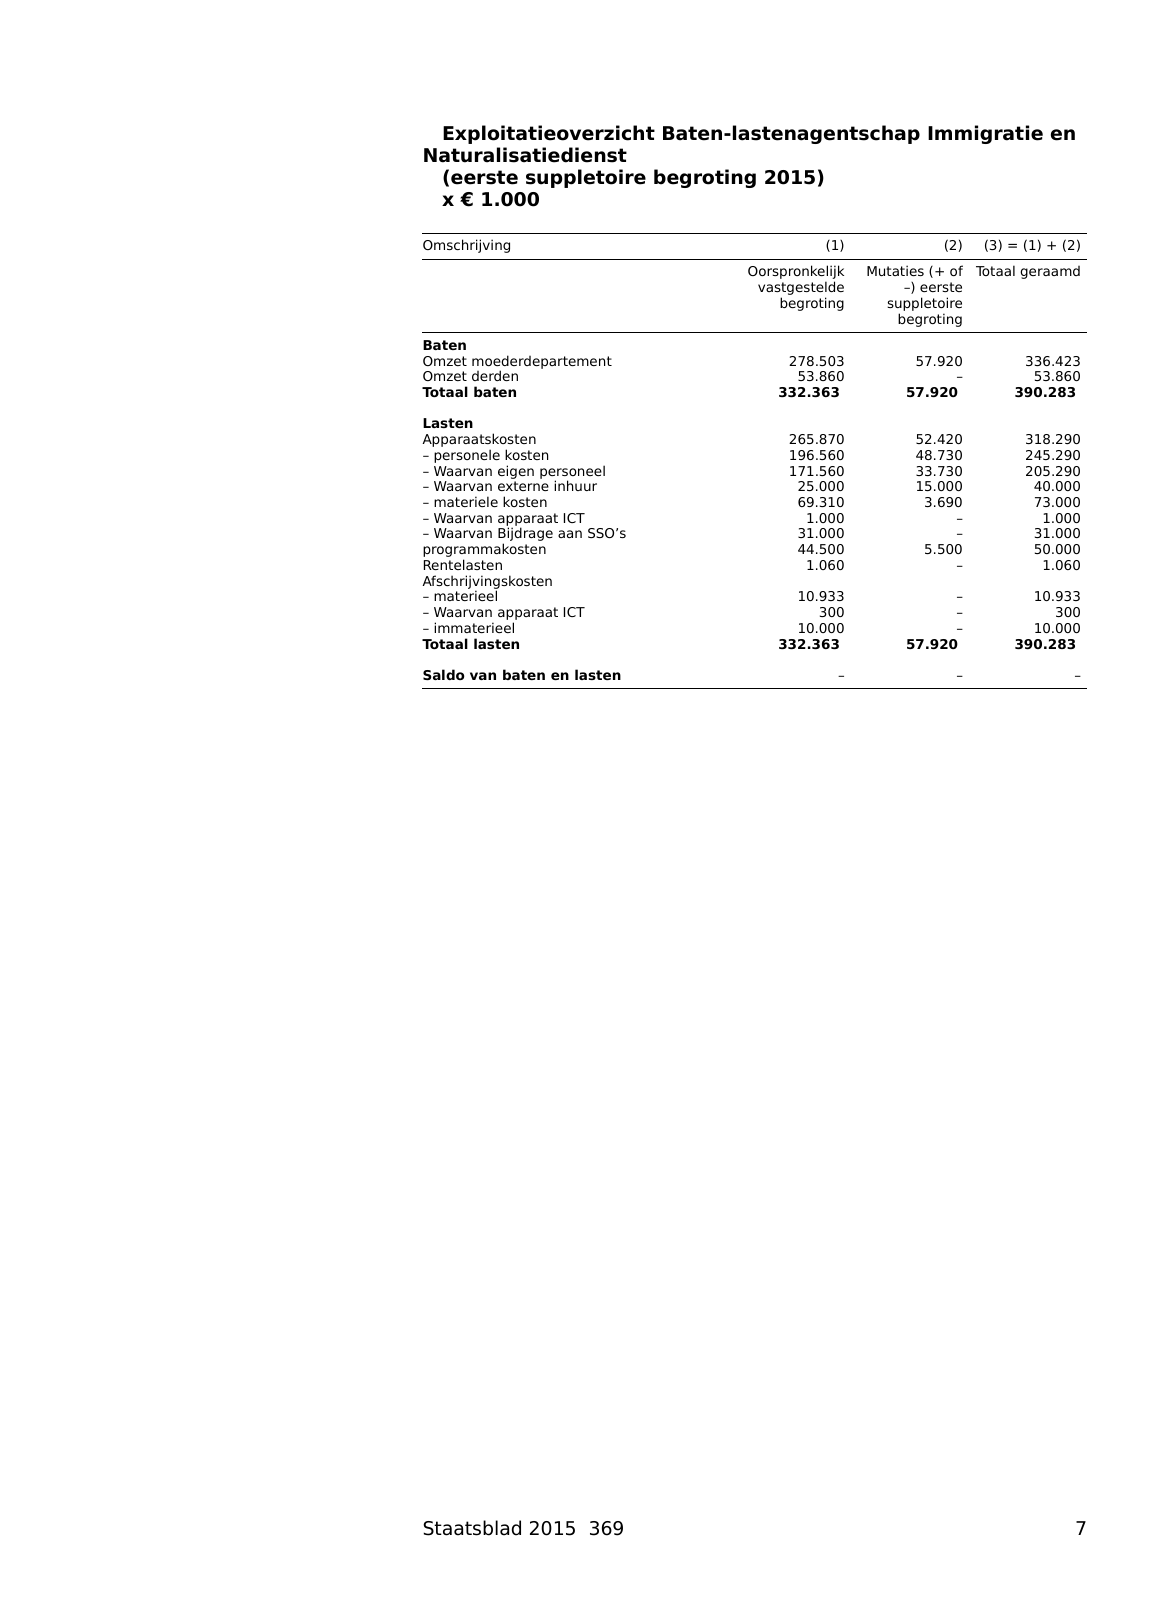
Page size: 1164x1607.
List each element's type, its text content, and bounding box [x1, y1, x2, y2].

table_cell 265.870 [732, 432, 850, 448]
table_cell 318.290 [969, 432, 1087, 448]
table_cell 73.000 [969, 495, 1087, 511]
table_header (2) [850, 234, 968, 258]
table_cell Totaal baten [422, 385, 732, 401]
table_cell 3.690 [850, 495, 968, 511]
table_cell 300 [732, 605, 850, 621]
table_cell Apparaatskosten [422, 432, 732, 448]
table_cell [732, 333, 850, 353]
table_cell 52.420 [850, 432, 968, 448]
table_cell [969, 416, 1087, 432]
table_cell Baten [422, 333, 732, 353]
table_cell 50.000 [969, 542, 1087, 558]
table_cell 44.500 [732, 542, 850, 558]
table_cell 5.500 [850, 542, 968, 558]
table_cell – [732, 668, 850, 688]
table_cell programmakosten [422, 542, 732, 558]
table_cell [969, 333, 1087, 353]
table_cell 1.060 [732, 558, 850, 573]
table_cell 15.000 [850, 479, 968, 495]
table_cell 31.000 [732, 526, 850, 542]
table_cell 196.560 [732, 448, 850, 463]
table_cell 300 [969, 605, 1087, 621]
table_cell Afschrijvingskosten [422, 574, 732, 589]
table_cell Totaal lasten [422, 636, 732, 652]
table_cell 40.000 [969, 479, 1087, 495]
table_cell – Waarvan externe inhuur [422, 479, 732, 495]
table_cell 57.920 [850, 636, 968, 652]
table_cell – Waarvan apparaat ICT [422, 605, 732, 621]
table_cell – [969, 668, 1087, 688]
table_cell 390.283 [969, 636, 1087, 652]
table_cell – [850, 668, 968, 688]
text x € 1.000 [422, 188, 1087, 211]
table_cell 69.310 [732, 495, 850, 511]
table_cell [969, 652, 1087, 668]
table_cell Totaal geraamd [969, 260, 1087, 332]
table_cell [850, 652, 968, 668]
table_cell 53.860 [732, 369, 850, 385]
table_cell [732, 401, 850, 416]
table_cell 332.363 [732, 636, 850, 652]
table_cell 48.730 [850, 448, 968, 463]
table_cell [422, 652, 732, 668]
table_cell – immaterieel [422, 621, 732, 636]
table_cell – personele kosten [422, 448, 732, 463]
table_cell [969, 574, 1087, 589]
table_cell 171.560 [732, 464, 850, 479]
table_cell – [850, 605, 968, 621]
table_cell [850, 333, 968, 353]
table_cell 10.000 [969, 621, 1087, 636]
table_cell – materieel [422, 589, 732, 605]
table_cell 245.290 [969, 448, 1087, 463]
table_cell 1.060 [969, 558, 1087, 573]
table_cell [732, 416, 850, 432]
table_cell Rentelasten [422, 558, 732, 573]
table_cell – [850, 511, 968, 526]
table_cell – Waarvan apparaat ICT [422, 511, 732, 526]
table_cell Lasten [422, 416, 732, 432]
table_cell [850, 416, 968, 432]
table_cell Omzet derden [422, 369, 732, 385]
table_cell 57.920 [850, 353, 968, 369]
text Exploitatieoverzicht Baten-lastenagentschap Immigratie en Naturalisatiedienst [422, 123, 1087, 167]
table_cell – materiele kosten [422, 495, 732, 511]
table_cell 33.730 [850, 464, 968, 479]
table_cell 10.933 [969, 589, 1087, 605]
table_cell Omzet moederdepartement [422, 353, 732, 369]
table_header Omschrijving [422, 234, 732, 258]
table_cell 31.000 [969, 526, 1087, 542]
table_cell – [850, 589, 968, 605]
table_cell Oorspronkelijk vastgestelde begroting [732, 260, 850, 332]
table_cell 10.933 [732, 589, 850, 605]
table_cell 205.290 [969, 464, 1087, 479]
table_cell 10.000 [732, 621, 850, 636]
table_cell [969, 401, 1087, 416]
table_cell – [850, 369, 968, 385]
table_cell 1.000 [732, 511, 850, 526]
table_cell [732, 574, 850, 589]
table_cell 25.000 [732, 479, 850, 495]
table_cell – [850, 558, 968, 573]
table_cell 278.503 [732, 353, 850, 369]
table_cell Saldo van baten en lasten [422, 668, 732, 688]
table_cell [850, 574, 968, 589]
table_cell 1.000 [969, 511, 1087, 526]
table_cell [732, 652, 850, 668]
table_cell [422, 401, 732, 416]
table_cell [850, 401, 968, 416]
table_cell 332.363 [732, 385, 850, 401]
table_cell – Waarvan eigen personeel [422, 464, 732, 479]
table_header (1) [732, 234, 850, 258]
table_cell Mutaties (+ of –) eerste suppletoire begroting [850, 260, 968, 332]
table_cell – Waarvan Bijdrage aan SSO’s [422, 526, 732, 542]
table_cell 53.860 [969, 369, 1087, 385]
table_cell [422, 260, 732, 332]
table_cell 336.423 [969, 353, 1087, 369]
table_cell 57.920 [850, 385, 968, 401]
text (eerste suppletoire begroting 2015) [422, 167, 1087, 188]
table_cell – [850, 621, 968, 636]
table_cell 390.283 [969, 385, 1087, 401]
table_cell – [850, 526, 968, 542]
table_header (3) = (1) + (2) [969, 234, 1087, 258]
